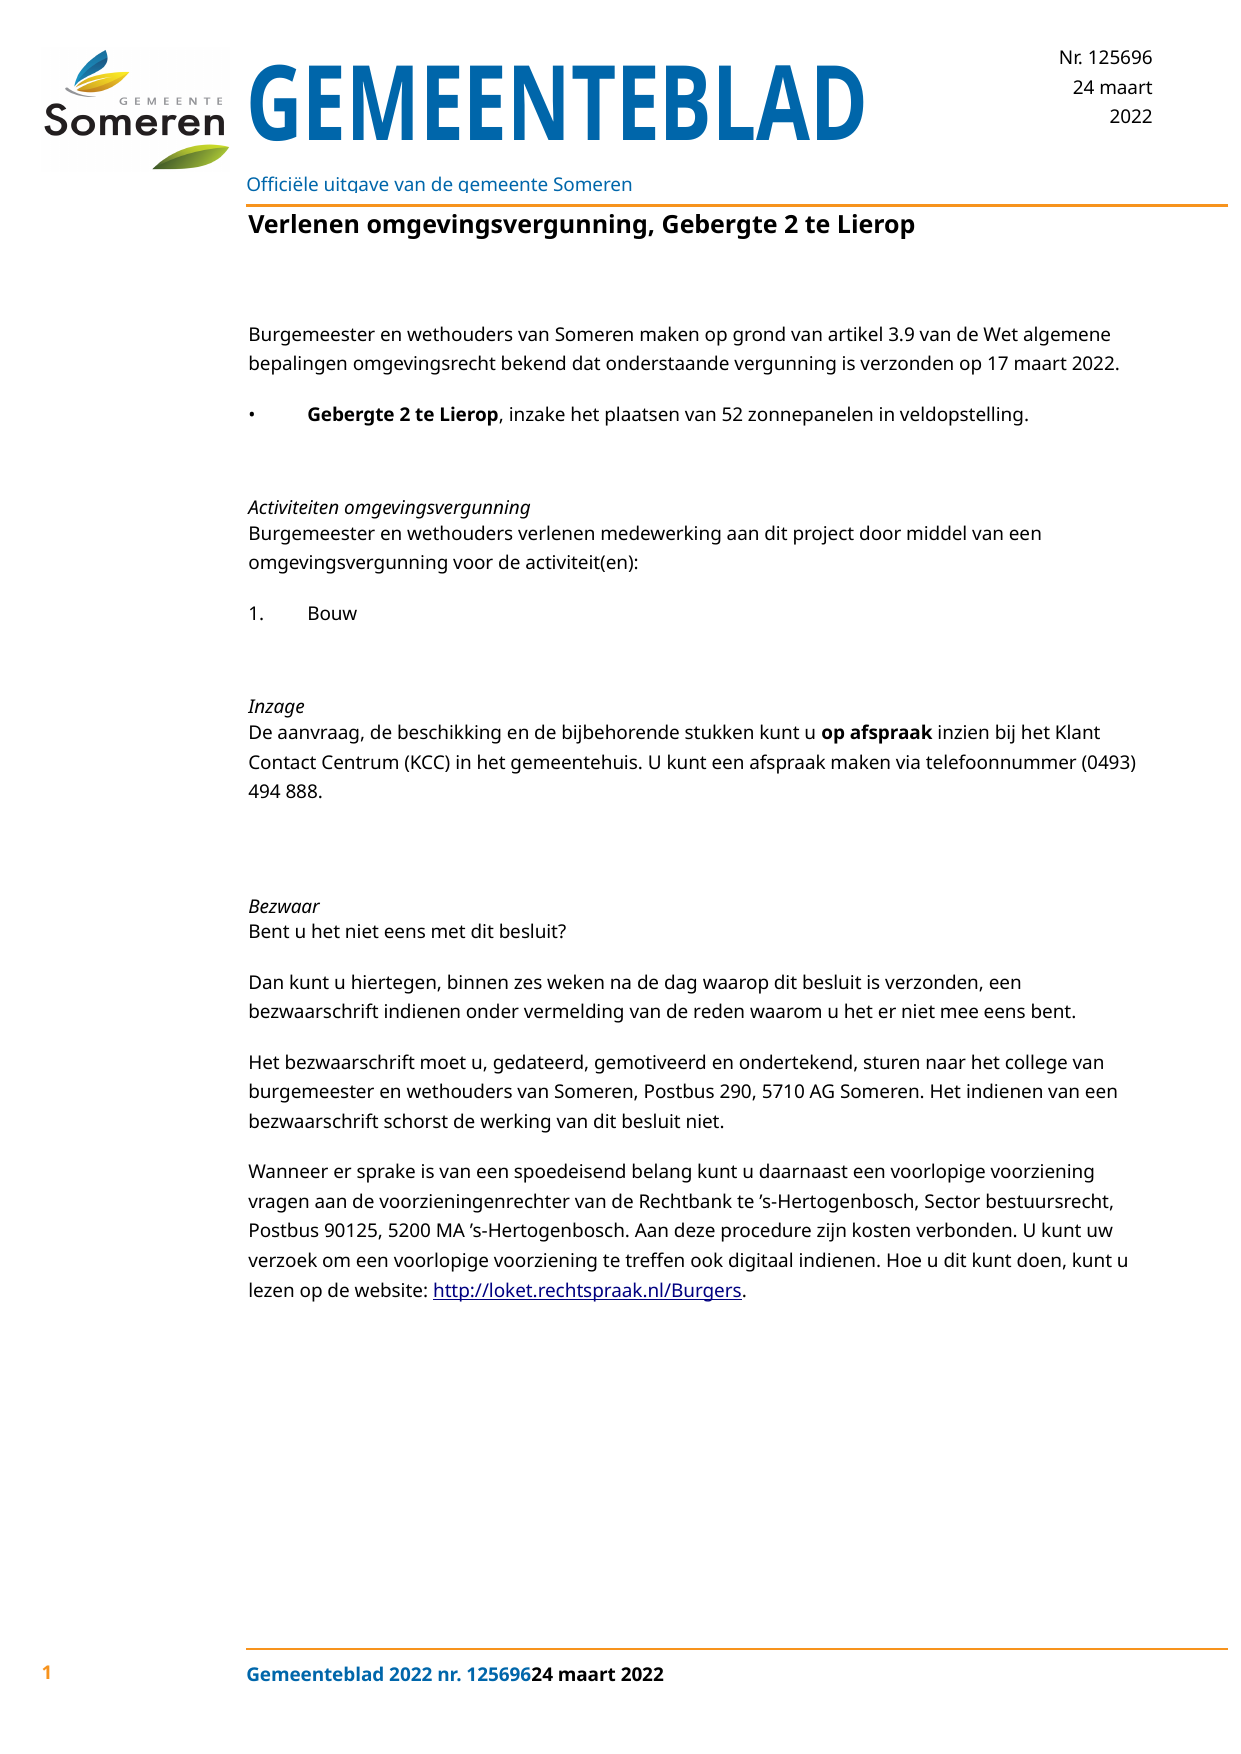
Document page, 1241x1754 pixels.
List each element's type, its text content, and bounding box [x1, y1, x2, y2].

text Wanneer er sprake is van een spoedeisend belang kunt u daarnaast een voorlopige voorziening vragen aan de voorzieningenrechter van de Rechtbank te ’s-Hertogenbosch, Sector bestuursrecht, Postbus 90125, 5200 MA ’s-Hertogenbosch. Aan deze procedure zijn kosten verbonden. U kunt uw verzoek om een voorlopige voorziening te treffen ook digitaal indienen. Hoe u dit kunt doen, kunt u lezen op de website: http://loket.rechtspraak.nl/Burgers. [248, 1158, 1152, 1303]
text Activiteiten omgevingsvergunning [248, 494, 1152, 520]
text Het bezwaarschrift moet u, gedateerd, gemotiveerd en ondertekend, sturen naar het college van burgemeester en wethouders van Someren, Postbus 290, 5710 AG Someren. Het indienen van een bezwaarschrift schorst de werking van dit besluit niet. [248, 1049, 1152, 1134]
text Inzage [248, 693, 1152, 719]
text Bezwaar [248, 893, 1152, 918]
text Burgemeester en wethouders verlenen medewerking aan dit project door middel van een omgevingsvergunning voor de activiteit(en): [248, 520, 1152, 575]
text Burgemeester en wethouders van Someren maken op grond van artikel 3.9 van de Wet algemene bepalingen omgevingsrecht bekend dat onderstaande vergunning is verzonden op 17 maart 2022. [248, 321, 1152, 376]
list Gebergte 2 te Lierop, inzake het plaatsen van 52 zonnepanelen in veldopstelling. [248, 401, 1152, 426]
text Dan kunt u hiertegen, binnen zes weken na de dag waarop dit besluit is verzonden, een bezwaarschrift indienen onder vermelding van de reden waarom u het er niet mee eens bent. [248, 969, 1152, 1024]
list Bouw [248, 600, 1152, 626]
picture [41, 47, 231, 172]
text Verlenen omgevingsvergunning, Gebergte 2 te Lierop [248, 207, 1152, 241]
text Bent u het niet eens met dit besluit? [248, 918, 1152, 944]
text De aanvraag, de beschikking en de bijbehorende stukken kunt u op afspraak inzien bij het Klant Contact Centrum (KCC) in het gemeentehuis. U kunt een afspraak maken via telefoonnummer (0493) 494 888. [248, 719, 1152, 804]
